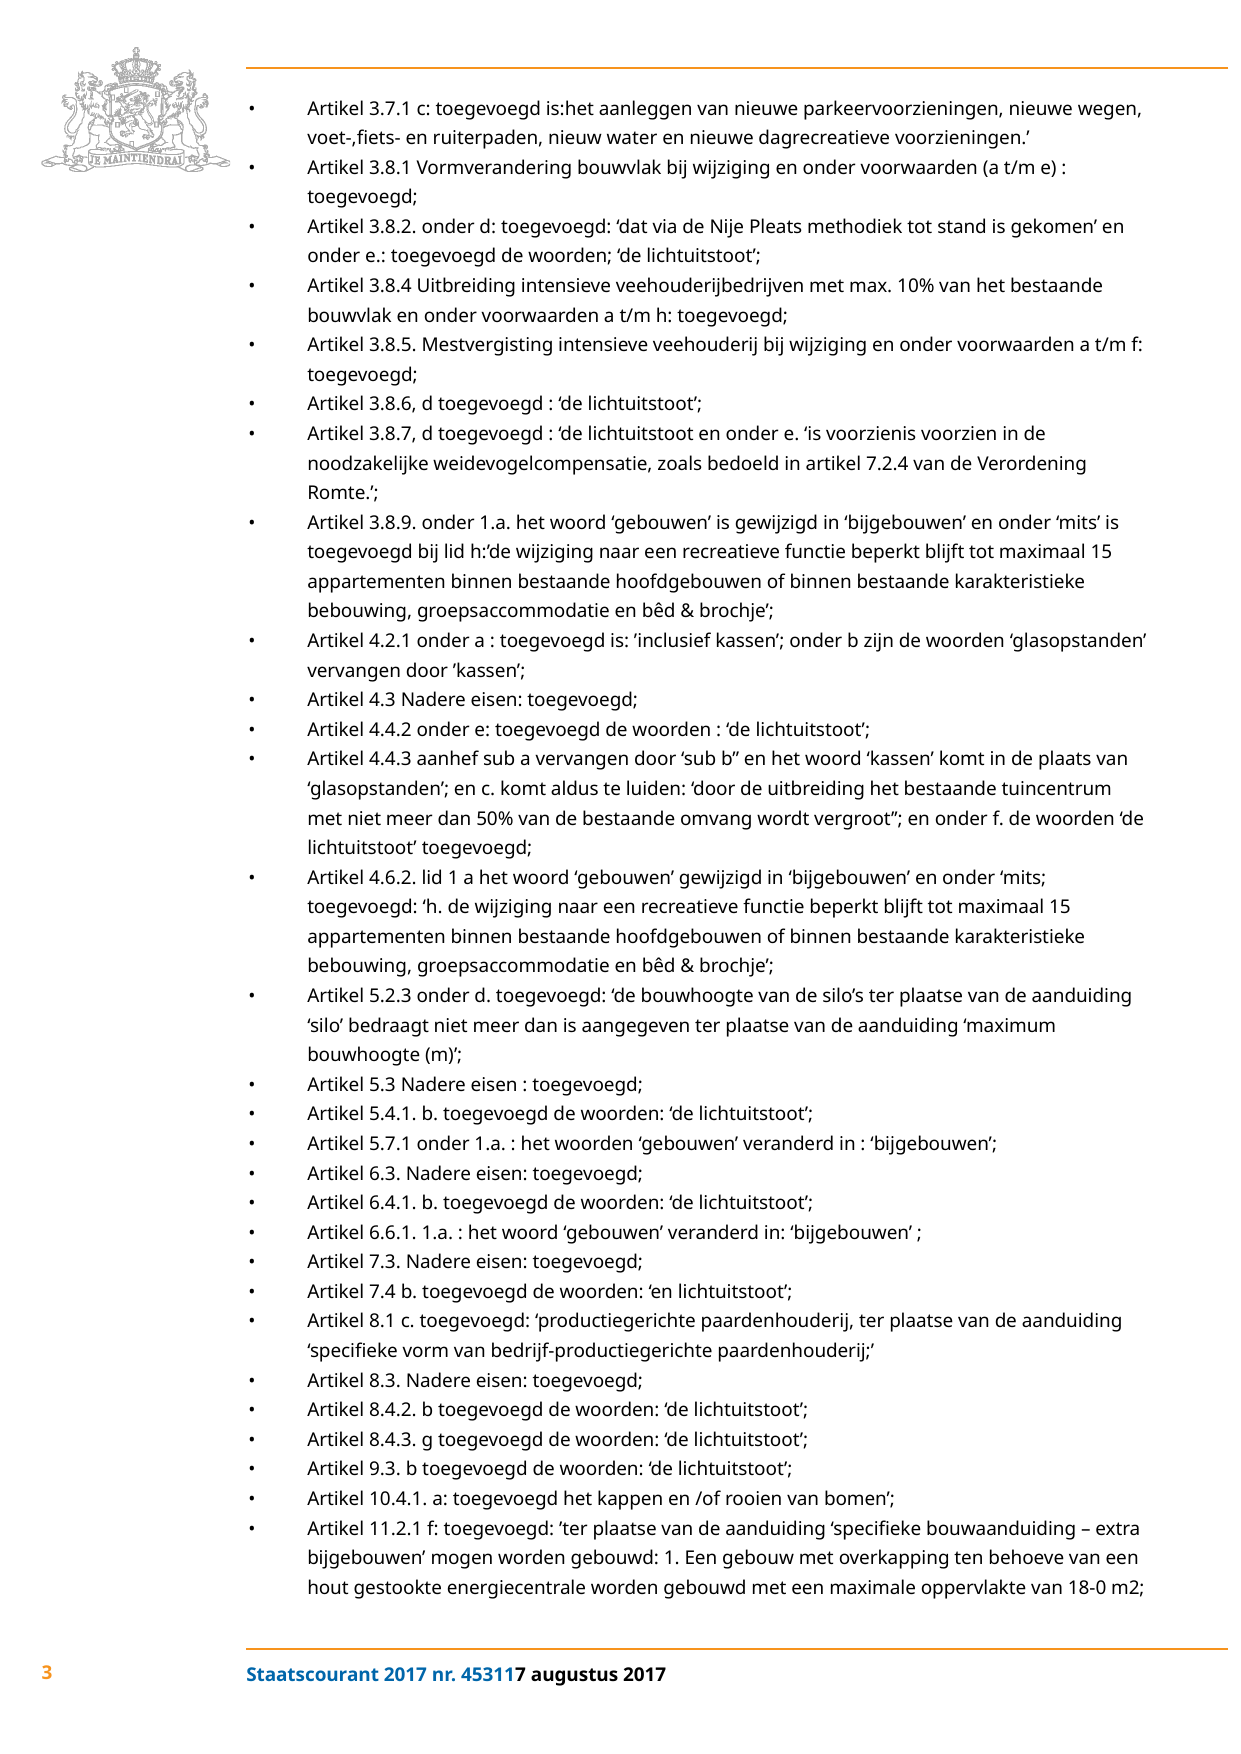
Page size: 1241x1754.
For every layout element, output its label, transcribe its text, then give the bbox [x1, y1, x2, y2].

list Artikel 8.3. Nadere eisen: toegevoegd; [248, 1367, 1152, 1393]
list Artikel 8.1 c. toegevoegd: ‘productiegerichte paardenhouderij, ter plaatse van de aanduiding ‘specifieke vorm van bedrijf-productiegerichte paardenhouderij;’ [248, 1308, 1152, 1363]
list Artikel 9.3. b toegevoegd de woorden: ‘de lichtuitstoot’; [248, 1456, 1152, 1481]
list Artikel 6.4.1. b. toegevoegd de woorden: ‘de lichtuitstoot’; [248, 1189, 1152, 1215]
list Artikel 3.8.1 Vormverandering bouwvlak bij wijziging en onder voorwaarden (a t/m e) : toegevoegd; [248, 154, 1152, 209]
list Artikel 3.8.2. onder d: toegevoegd: ‘dat via de Nije Pleats methodiek tot stand is gekomen’ en onder e.: toegevoegd de woorden; ‘de lichtuitstoot’; [248, 213, 1152, 268]
list Artikel 7.4 b. toegevoegd de woorden: ‘en lichtuitstoot’; [248, 1278, 1152, 1304]
list Artikel 8.4.3. g toegevoegd de woorden: ‘de lichtuitstoot’; [248, 1426, 1152, 1452]
picture [41, 47, 231, 172]
list Artikel 4.6.2. lid 1 a het woord ‘gebouwen’ gewijzigd in ‘bijgebouwen’ en onder ‘mits; toegevoegd: ‘h. de wijziging naar een recreatieve functie beperkt blijft tot maximaal 15 appartementen binnen bestaande hoofdgebouwen of binnen bestaande karakteristieke bebouwing, groepsaccommodatie en bêd & brochje’; [248, 864, 1152, 978]
list Artikel 4.4.2 onder e: toegevoegd de woorden : ‘de lichtuitstoot’; [248, 716, 1152, 742]
list Artikel 5.3 Nadere eisen : toegevoegd; [248, 1071, 1152, 1097]
list Artikel 3.8.4 Uitbreiding intensieve veehouderijbedrijven met max. 10% van het bestaande bouwvlak en onder voorwaarden a t/m h: toegevoegd; [248, 272, 1152, 328]
list Artikel 6.6.1. 1.a. : het woord ‘gebouwen’ veranderd in: ‘bijgebouwen’ ; [248, 1219, 1152, 1245]
list Artikel 3.7.1 c: toegevoegd is:het aanleggen van nieuwe parkeervoorzieningen, nieuwe wegen, voet-,fiets- en ruiterpaden, nieuw water en nieuwe dagrecreatieve voorzieningen.’ [248, 95, 1152, 150]
list Artikel 3.8.6, d toegevoegd : ‘de lichtuitstoot’; [248, 391, 1152, 416]
list Artikel 3.8.5. Mestvergisting intensieve veehouderij bij wijziging en onder voorwaarden a t/m f: toegevoegd; [248, 331, 1152, 387]
list Artikel 4.3 Nadere eisen: toegevoegd; [248, 686, 1152, 712]
list Artikel 8.4.2. b toegevoegd de woorden: ‘de lichtuitstoot’; [248, 1396, 1152, 1422]
list Artikel 5.7.1 onder 1.a. : het woorden ‘gebouwen’ veranderd in : ‘bijgebouwen’; [248, 1130, 1152, 1156]
list Artikel 3.8.9. onder 1.a. het woord ‘gebouwen’ is gewijzigd in ‘bijgebouwen’ en onder ‘mits’ is toegevoegd bij lid h:’de wijziging naar een recreatieve functie beperkt blijft tot maximaal 15 appartementen binnen bestaande hoofdgebouwen of binnen bestaande karakteristieke bebouwing, groepsaccommodatie en bêd & brochje’; [248, 509, 1152, 623]
list Artikel 3.8.7, d toegevoegd : ‘de lichtuitstoot en onder e. ‘is voorzienis voorzien in de noodzakelijke weidevogelcompensatie, zoals bedoeld in artikel 7.2.4 van de Verordening Romte.’; [248, 420, 1152, 505]
list Artikel 4.4.3 aanhef sub a vervangen door ‘sub b’’ en het woord ‘kassen’ komt in de plaats van ‘glasopstanden’; en c. komt aldus te luiden: ‘door de uitbreiding het bestaande tuincentrum met niet meer dan 50% van de bestaande omvang wordt vergroot’’; en onder f. de woorden ‘de lichtuitstoot’ toegevoegd; [248, 746, 1152, 860]
list Artikel 11.2.1 f: toegevoegd: ’ter plaatse van de aanduiding ‘specifieke bouwaanduiding – extra bijgebouwen’ mogen worden gebouwd: 1. Een gebouw met overkapping ten behoeve van een hout gestookte energiecentrale worden gebouwd met een maximale oppervlakte van 18-0 m2; [248, 1515, 1152, 1600]
list Artikel 5.4.1. b. toegevoegd de woorden: ‘de lichtuitstoot’; [248, 1101, 1152, 1126]
list Artikel 6.3. Nadere eisen: toegevoegd; [248, 1160, 1152, 1186]
list Artikel 10.4.1. a: toegevoegd het kappen en /of rooien van bomen’; [248, 1485, 1152, 1511]
list Artikel 4.2.1 onder a : toegevoegd is: ’inclusief kassen’; onder b zijn de woorden ‘glasopstanden’ vervangen door ’kassen’; [248, 627, 1152, 683]
list Artikel 5.2.3 onder d. toegevoegd: ‘de bouwhoogte van de silo’s ter plaatse van de aanduiding ‘silo’ bedraagt niet meer dan is aangegeven ter plaatse van de aanduiding ‘maximum bouwhoogte (m)’; [248, 982, 1152, 1067]
list Artikel 7.3. Nadere eisen: toegevoegd; [248, 1248, 1152, 1274]
